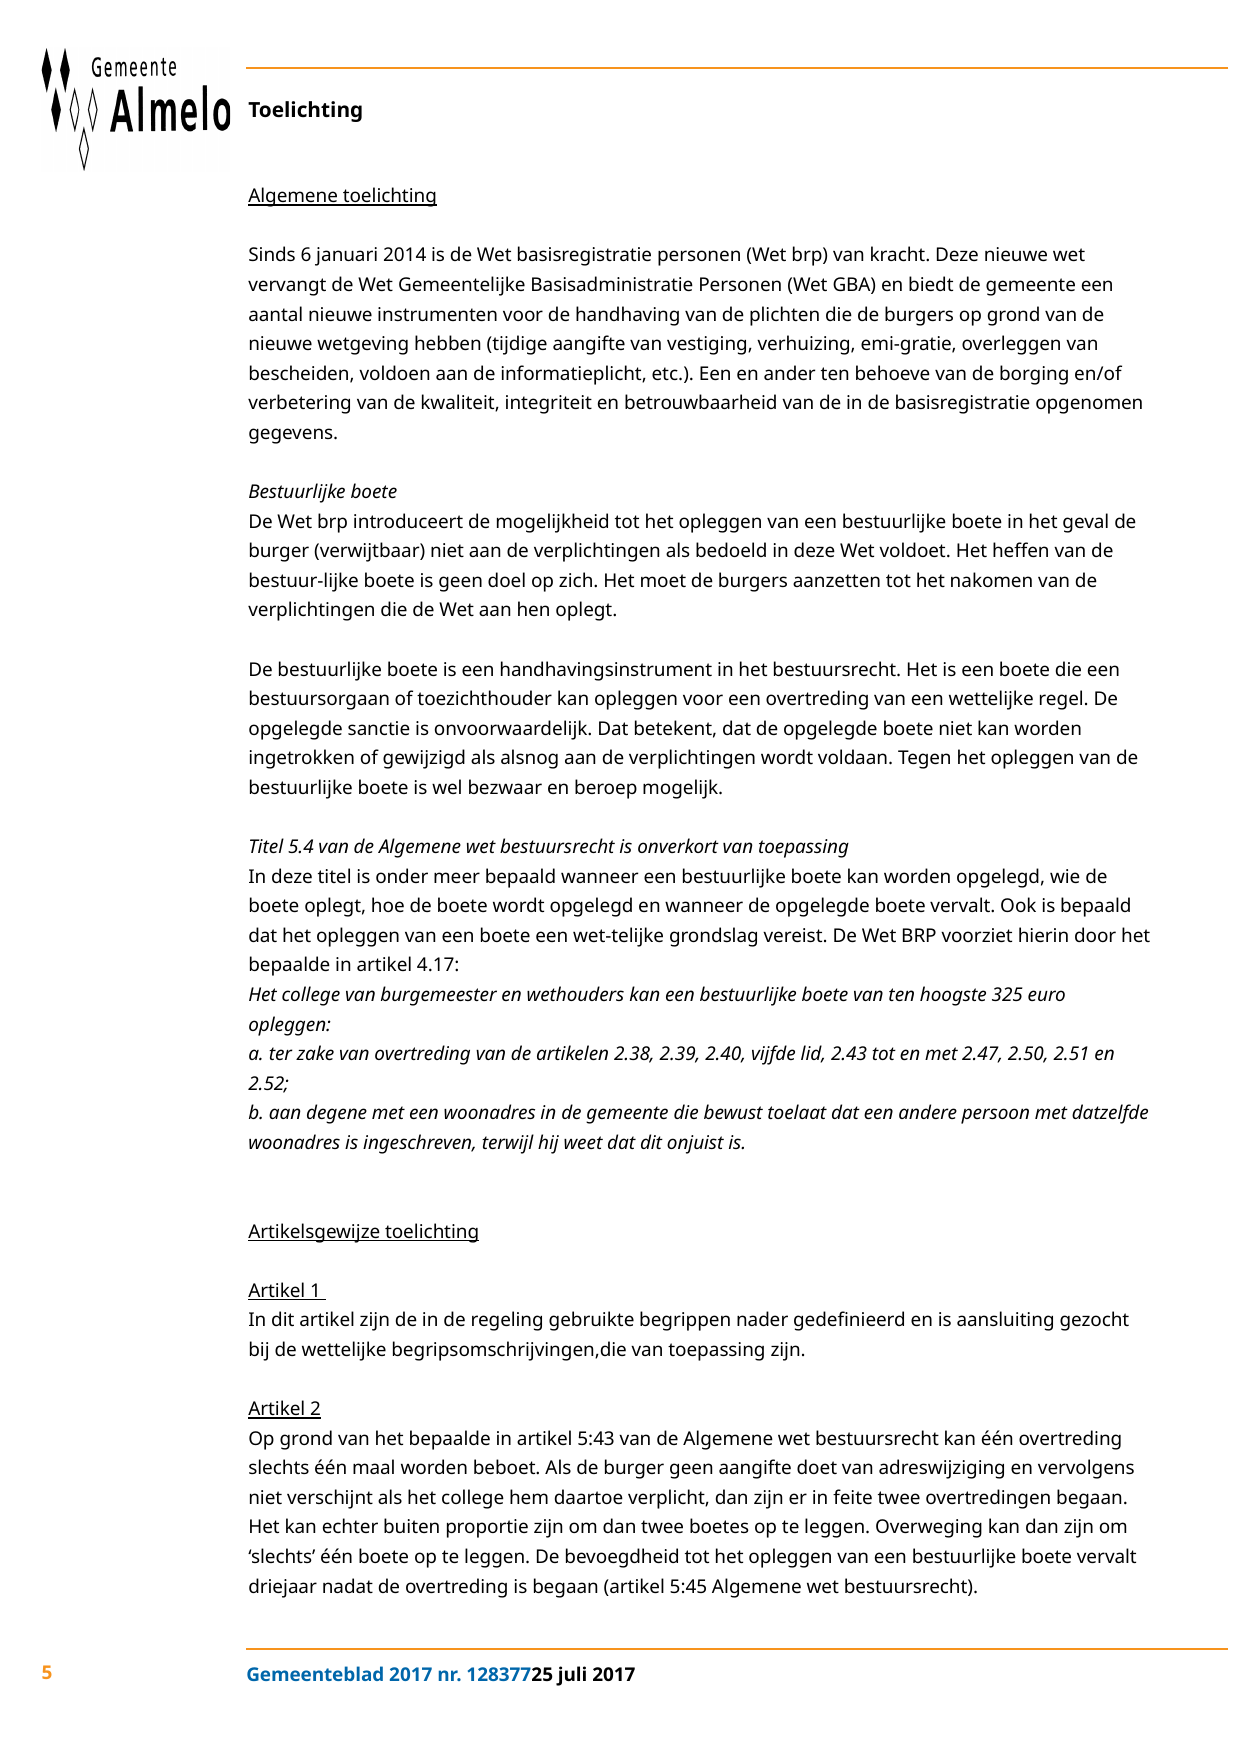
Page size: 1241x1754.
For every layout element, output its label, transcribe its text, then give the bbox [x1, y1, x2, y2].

text Toelichting [248, 95, 1152, 123]
text In deze titel is onder meer bepaald wanneer een bestuurlijke boete kan worden opgelegd, wie de boete oplegt, hoe de boete wordt opgelegd en wanneer de opgelegde boete vervalt. Ook is bepaald dat het opleggen van een boete een wet-telijke grondslag vereist. De Wet BRP voorziet hierin door het bepaalde in artikel 4.17: [248, 863, 1152, 977]
text b. aan degene met een woonadres in de gemeente die bewust toelaat dat een andere persoon met datzelfde woonadres is ingeschreven, terwijl hij weet dat dit onjuist is. [248, 1099, 1152, 1155]
picture [41, 47, 231, 172]
text Op grond van het bepaalde in artikel 5:43 van de Algemene wet bestuursrecht kan één overtreding slechts één maal worden beboet. Als de burger geen aangifte doet van adreswijziging en vervolgens niet verschijnt als het college hem daartoe verplicht, dan zijn er in feite twee overtredingen begaan. Het kan echter buiten proportie zijn om dan twee boetes op te leggen. Overweging kan dan zijn om ‘slechts’ één boete op te leggen. De bevoegdheid tot het opleggen van een bestuurlijke boete vervalt driejaar nadat de overtreding is begaan (artikel 5:45 Algemene wet bestuursrecht). [248, 1425, 1152, 1599]
text a. ter zake van overtreding van de artikelen 2.38, 2.39, 2.40, vijfde lid, 2.43 tot en met 2.47, 2.50, 2.51 en 2.52; [248, 1040, 1152, 1096]
text Algemene toelichting [248, 182, 1152, 208]
text Titel 5.4 van de Algemene wet bestuursrecht is onverkort van toepassing [248, 833, 1152, 859]
text In dit artikel zijn de in de regeling gebruikte begrippen nader gedefinieerd en is aansluiting gezocht bij de wettelijke begripsomschrijvingen,die van toepassing zijn. [248, 1307, 1152, 1362]
text Artikel 1 [248, 1277, 1152, 1303]
text Het college van burgemeester en wethouders kan een bestuurlijke boete van ten hoogste 325 euro opleggen: [248, 981, 1152, 1037]
text De bestuurlijke boete is een handhavingsinstrument in het bestuursrecht. Het is een boete die een bestuursorgaan of toezichthouder kan opleggen voor een overtreding van een wettelijke regel. De opgelegde sanctie is onvoorwaardelijk. Dat betekent, dat de opgelegde boete niet kan worden ingetrokken of gewijzigd als alsnog aan de verplichtingen wordt voldaan. Tegen het opleggen van de bestuurlijke boete is wel bezwaar en beroep mogelijk. [248, 656, 1152, 800]
text Sinds 6 januari 2014 is de Wet basisregistratie personen (Wet brp) van kracht. Deze nieuwe wet vervangt de Wet Gemeentelijke Basisadministratie Personen (Wet GBA) en biedt de gemeente een aantal nieuwe instrumenten voor de handhaving van de plichten die de burgers op grond van de nieuwe wetgeving hebben (tijdige aangifte van vestiging, verhuizing, emi-gratie, overleggen van bescheiden, voldoen aan de informatieplicht, etc.). Een en ander ten behoeve van de borging en/of verbetering van de kwaliteit, integriteit en betrouwbaarheid van de in de basisregistratie opgenomen gegevens. [248, 242, 1152, 445]
text Artikelsgewijze toelichting [248, 1218, 1152, 1244]
text Artikel 2 [248, 1395, 1152, 1421]
text Bestuurlijke boete [248, 478, 1152, 504]
text De Wet brp introduceert de mogelijkheid tot het opleggen van een bestuurlijke boete in het geval de burger (verwijtbaar) niet aan de verplichtingen als bedoeld in deze Wet voldoet. Het heffen van de bestuur-lijke boete is geen doel op zich. Het moet de burgers aanzetten tot het nakomen van de verplichtingen die de Wet aan hen oplegt. [248, 508, 1152, 622]
